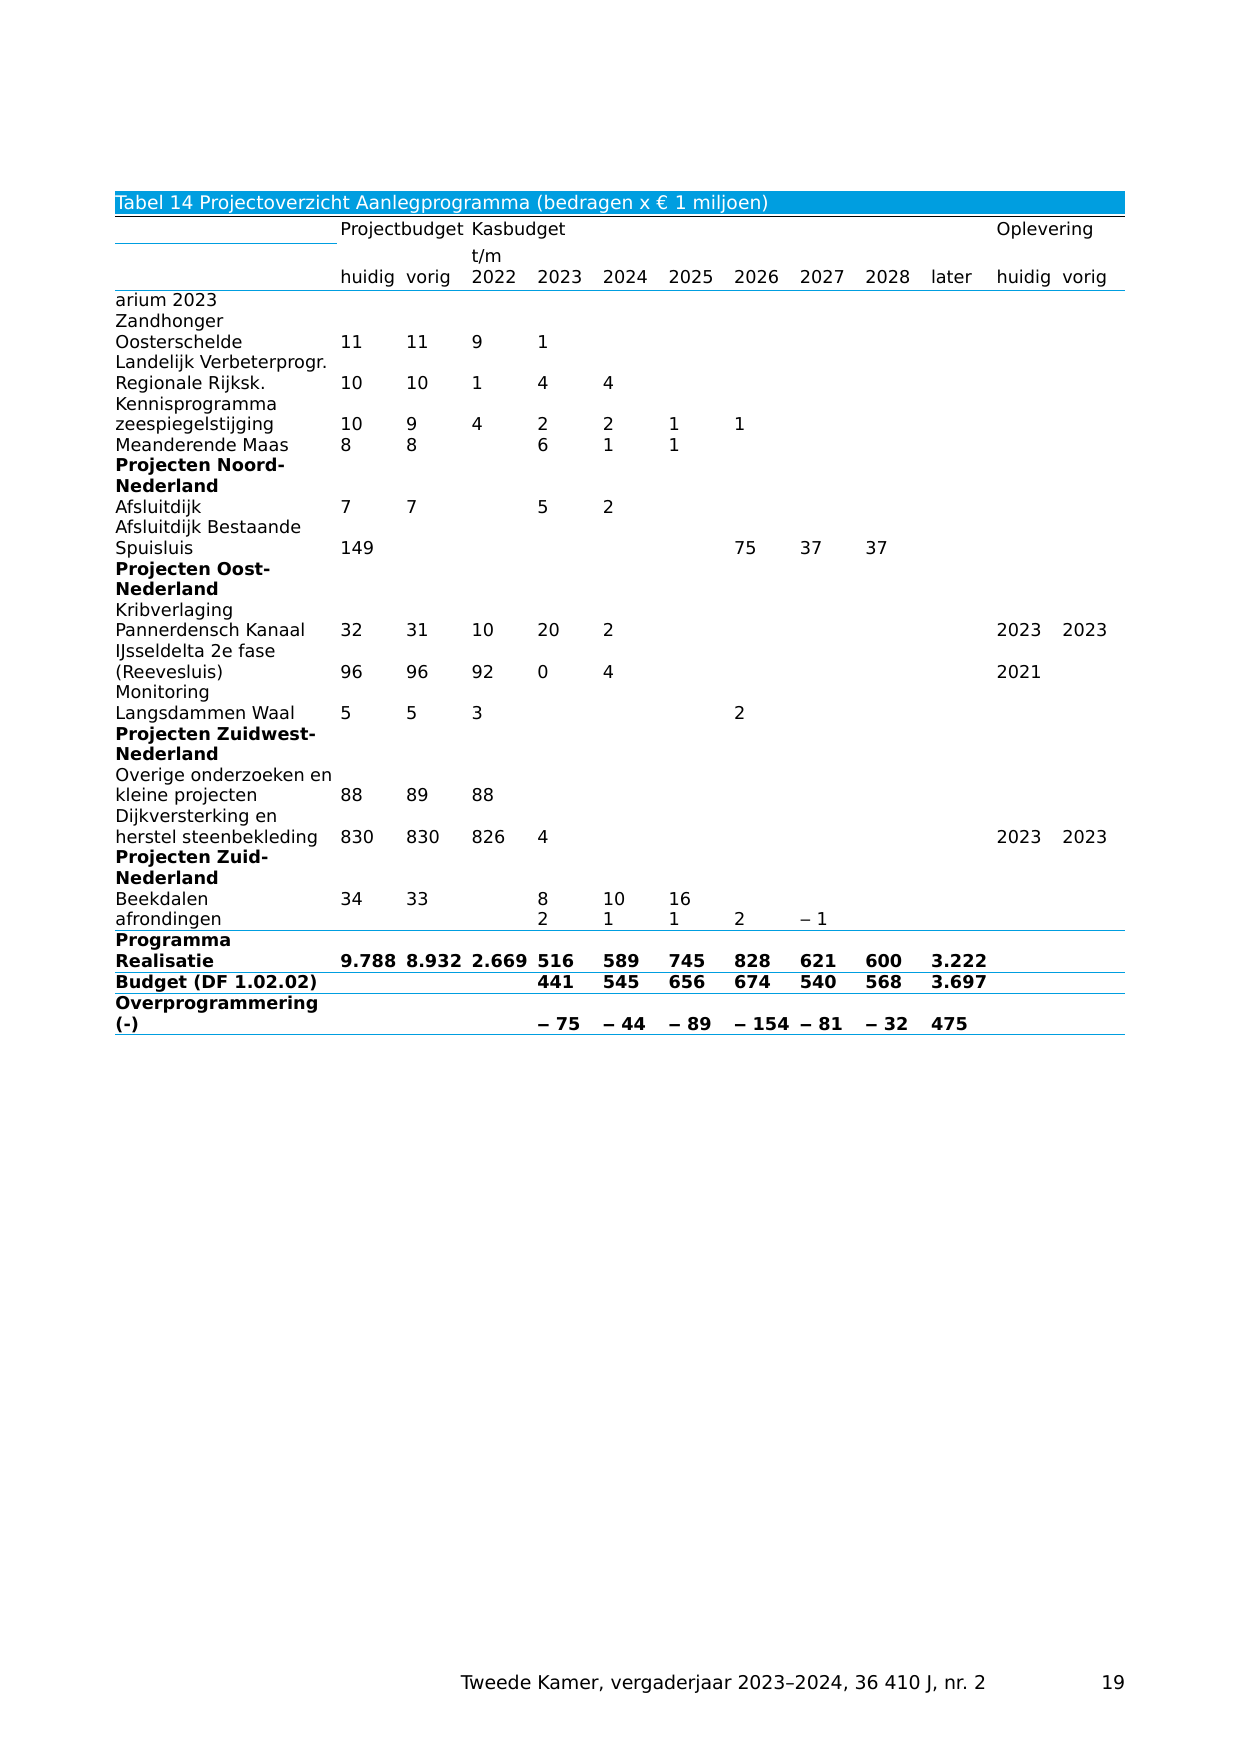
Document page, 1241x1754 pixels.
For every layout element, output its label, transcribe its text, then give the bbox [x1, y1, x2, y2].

table_cell [731, 311, 797, 352]
table_cell [469, 291, 534, 311]
table_cell 6 [534, 435, 600, 455]
table_cell 475 [928, 994, 993, 1034]
table_cell 11 [337, 311, 403, 352]
table_cell 8.932 [403, 931, 468, 971]
table_cell [600, 517, 665, 558]
table_cell 2023 [1059, 600, 1125, 641]
table_cell [994, 682, 1059, 723]
table_cell huidig [337, 243, 403, 290]
table_cell Landelijk Verbeterprogr. Regionale Rijksk. [115, 352, 337, 393]
table_cell [1059, 291, 1125, 311]
table_cell 621 [797, 931, 862, 971]
table_cell [534, 724, 600, 765]
table_cell [862, 724, 928, 765]
table_cell 568 [862, 973, 928, 993]
table_cell [469, 435, 534, 455]
table_cell [665, 806, 731, 847]
table_cell [403, 909, 468, 930]
table_cell [731, 291, 797, 311]
table_cell [731, 641, 797, 682]
table_cell 600 [862, 931, 928, 971]
table_cell [1059, 435, 1125, 455]
table_cell Oplevering [994, 217, 1125, 243]
table_cell [665, 291, 731, 311]
table_cell [337, 455, 403, 497]
table_cell 1 [665, 394, 731, 435]
table_cell [731, 352, 797, 393]
table_cell 516 [534, 931, 600, 971]
table_cell 2025 [665, 243, 731, 290]
table_cell [600, 806, 665, 847]
table_cell [994, 497, 1059, 517]
table_cell [403, 517, 468, 558]
table_cell 4 [534, 806, 600, 847]
table_cell 8 [337, 435, 403, 455]
table_cell [534, 847, 600, 888]
table_cell vorig [1059, 243, 1125, 290]
table_cell Budget (DF 1.02.02) [115, 973, 337, 993]
table_cell [928, 311, 993, 352]
table_cell [928, 435, 993, 455]
table_cell 37 [862, 517, 928, 558]
table_cell [1059, 889, 1125, 909]
table_cell 32 [337, 600, 403, 641]
table_cell 540 [797, 973, 862, 993]
table_cell [403, 847, 468, 888]
table_cell [534, 291, 600, 311]
table_cell 826 [469, 806, 534, 847]
table_cell [469, 847, 534, 888]
table_cell 8 [403, 435, 468, 455]
table_cell 96 [403, 641, 468, 682]
table_cell [665, 497, 731, 517]
table_cell 149 [337, 517, 403, 558]
table_cell 2023 [994, 806, 1059, 847]
table_cell [403, 973, 468, 993]
table_cell [600, 682, 665, 723]
table_cell [862, 497, 928, 517]
table_cell ‒ 1 [797, 909, 862, 930]
table_cell 1 [600, 435, 665, 455]
table_cell [337, 973, 403, 993]
table_cell [337, 291, 403, 311]
table_cell [731, 889, 797, 909]
table_cell [928, 847, 993, 888]
table_cell 1 [731, 394, 797, 435]
table_cell 2023 [1059, 806, 1125, 847]
table_cell 3 [469, 682, 534, 723]
table_cell 2023 [994, 600, 1059, 641]
table_cell [1059, 973, 1125, 993]
table_cell [731, 455, 797, 497]
table_cell [115, 244, 337, 290]
table_cell 88 [337, 765, 403, 806]
table_cell [403, 994, 468, 1034]
table_cell 10 [337, 394, 403, 435]
table_cell 745 [665, 931, 731, 971]
table_cell 5 [403, 682, 468, 723]
table_cell [862, 889, 928, 909]
table_cell afrondingen [115, 909, 337, 930]
table_cell [994, 517, 1059, 558]
table_cell Projecten Oost-Nederland [115, 559, 337, 600]
table_cell 1 [665, 435, 731, 455]
table_cell [600, 455, 665, 497]
table_cell [862, 765, 928, 806]
table_cell Kennisprogramma zeespiegelstijging [115, 394, 337, 435]
table_cell [1059, 909, 1125, 930]
table_cell [665, 311, 731, 352]
table_cell 96 [337, 641, 403, 682]
table_cell [337, 847, 403, 888]
table_cell 92 [469, 641, 534, 682]
table_cell [862, 806, 928, 847]
table_cell 2028 [862, 243, 928, 290]
table_cell 0 [534, 641, 600, 682]
table_cell [731, 559, 797, 600]
table_cell 2 [600, 600, 665, 641]
table_cell Overprogrammering (-) [115, 994, 337, 1034]
table_cell [928, 889, 993, 909]
table_cell 4 [534, 352, 600, 393]
table_cell [337, 724, 403, 765]
table_cell 37 [797, 517, 862, 558]
table_cell ‒ 81 [797, 994, 862, 1034]
table_cell [534, 455, 600, 497]
table_cell 2024 [600, 243, 665, 290]
table_cell [731, 435, 797, 455]
table_cell ‒ 154 [731, 994, 797, 1034]
table_cell [994, 435, 1059, 455]
table_cell [797, 311, 862, 352]
table_cell 2 [600, 497, 665, 517]
table_cell [862, 682, 928, 723]
table_cell [928, 559, 993, 600]
table_cell [1059, 682, 1125, 723]
table_cell [797, 765, 862, 806]
table_cell 1 [469, 352, 534, 393]
table_cell [115, 217, 337, 243]
table_cell t/m 2022 [469, 243, 534, 290]
table_cell [731, 600, 797, 641]
table_cell [1059, 394, 1125, 435]
table_cell [731, 765, 797, 806]
table_cell Kasbudget [469, 217, 993, 243]
table_cell [469, 994, 534, 1034]
table_cell 2 [731, 682, 797, 723]
table_cell 4 [469, 394, 534, 435]
table_cell 88 [469, 765, 534, 806]
table_cell [469, 559, 534, 600]
table_cell [1059, 559, 1125, 600]
table_cell 10 [337, 352, 403, 393]
table_cell 1 [534, 311, 600, 352]
table_cell Meanderende Maas [115, 435, 337, 455]
table_cell [797, 352, 862, 393]
table_cell 10 [403, 352, 468, 393]
table_cell 2 [534, 909, 600, 930]
table_cell [797, 724, 862, 765]
table_cell 2 [731, 909, 797, 930]
table_cell 5 [337, 682, 403, 723]
table_cell Programma Realisatie [115, 931, 337, 971]
table_cell [665, 765, 731, 806]
table_cell [665, 600, 731, 641]
table_cell Afsluitdijk Bestaande Spuisluis [115, 517, 337, 558]
table_cell [797, 497, 862, 517]
table_cell 1 [665, 909, 731, 930]
table_cell [337, 909, 403, 930]
table_cell [994, 455, 1059, 497]
table_cell ‒ 32 [862, 994, 928, 1034]
table_cell 9 [403, 394, 468, 435]
table_cell [1059, 847, 1125, 888]
table_cell [797, 682, 862, 723]
table_cell vorig [403, 243, 468, 290]
table_cell [797, 559, 862, 600]
table_cell [600, 311, 665, 352]
table_cell 16 [665, 889, 731, 909]
table_cell [928, 497, 993, 517]
table_cell 589 [600, 931, 665, 971]
table_cell [862, 352, 928, 393]
table_cell [665, 559, 731, 600]
table_cell 9.788 [337, 931, 403, 971]
table_cell [994, 291, 1059, 311]
table_cell [928, 765, 993, 806]
table_cell 830 [337, 806, 403, 847]
table_cell 1 [600, 909, 665, 930]
table_cell [665, 517, 731, 558]
table_cell [600, 724, 665, 765]
table_cell Kribverlaging Pannerdensch Kanaal [115, 600, 337, 641]
table_cell Dijkversterking en herstel steenbekleding [115, 806, 337, 847]
table_cell [928, 394, 993, 435]
table_cell [337, 994, 403, 1034]
table_cell [928, 641, 993, 682]
table_cell [797, 291, 862, 311]
table_cell [862, 435, 928, 455]
table_cell [797, 394, 862, 435]
table_cell 33 [403, 889, 468, 909]
table_cell [862, 600, 928, 641]
table_cell 2 [600, 394, 665, 435]
table_cell [994, 559, 1059, 600]
table_cell [665, 724, 731, 765]
table_cell [928, 806, 993, 847]
table_cell [928, 517, 993, 558]
table_cell [1059, 931, 1125, 971]
table_cell 11 [403, 311, 468, 352]
table_cell [665, 641, 731, 682]
table_cell [1059, 455, 1125, 497]
table_cell 20 [534, 600, 600, 641]
table_cell Projecten Zuid-Nederland [115, 847, 337, 888]
table_cell 828 [731, 931, 797, 971]
table_cell 31 [403, 600, 468, 641]
table_cell [600, 765, 665, 806]
table_cell [469, 497, 534, 517]
table_cell ‒ 75 [534, 994, 600, 1034]
table_cell [862, 291, 928, 311]
table_cell [994, 973, 1059, 993]
table_cell [469, 517, 534, 558]
table_cell [665, 455, 731, 497]
table_cell [797, 806, 862, 847]
table_cell [600, 847, 665, 888]
table_cell 7 [403, 497, 468, 517]
table_cell later [928, 243, 993, 290]
table_cell [534, 682, 600, 723]
table_cell [928, 352, 993, 393]
table_cell 7 [337, 497, 403, 517]
table_cell 674 [731, 973, 797, 993]
table_cell [862, 394, 928, 435]
table_cell 3.222 [928, 931, 993, 971]
table_cell [862, 311, 928, 352]
table_cell [862, 455, 928, 497]
table_cell [600, 559, 665, 600]
table_cell [731, 847, 797, 888]
table_cell [1059, 311, 1125, 352]
table_cell Projecten Noord-Nederland [115, 455, 337, 497]
table_cell 8 [534, 889, 600, 909]
table_cell arium 2023 [115, 291, 337, 311]
table_cell [862, 559, 928, 600]
table_cell [928, 291, 993, 311]
table_cell [1059, 641, 1125, 682]
table_cell [1059, 517, 1125, 558]
table_cell [1059, 724, 1125, 765]
table_cell [403, 291, 468, 311]
table_cell 2026 [731, 243, 797, 290]
table_cell [862, 641, 928, 682]
table_cell [731, 497, 797, 517]
table_cell [403, 559, 468, 600]
table_cell 9 [469, 311, 534, 352]
table_cell [862, 909, 928, 930]
table_cell 3.697 [928, 973, 993, 993]
table_cell [534, 765, 600, 806]
table_cell [469, 973, 534, 993]
table_cell [600, 291, 665, 311]
table_cell [994, 931, 1059, 971]
table_cell 2021 [994, 641, 1059, 682]
table_cell [928, 909, 993, 930]
table_cell [534, 517, 600, 558]
table_cell [1059, 994, 1125, 1034]
table_cell [994, 909, 1059, 930]
table_cell [731, 806, 797, 847]
table_cell [797, 435, 862, 455]
table_cell [665, 847, 731, 888]
table_cell [994, 889, 1059, 909]
table_cell ‒ 89 [665, 994, 731, 1034]
table_cell [469, 455, 534, 497]
table_cell [928, 682, 993, 723]
table_cell 545 [600, 973, 665, 993]
table_cell [797, 847, 862, 888]
table_cell Zandhonger Oosterschelde [115, 311, 337, 352]
table_cell [534, 559, 600, 600]
table_cell [994, 724, 1059, 765]
table_cell Afsluitdijk [115, 497, 337, 517]
table_cell Monitoring Langsdammen Waal [115, 682, 337, 723]
table_cell [403, 724, 468, 765]
table_cell Beekdalen [115, 889, 337, 909]
table_cell 10 [600, 889, 665, 909]
table_cell [469, 909, 534, 930]
table_cell [469, 724, 534, 765]
table_cell [797, 600, 862, 641]
table_cell 2023 [534, 243, 600, 290]
table_cell 441 [534, 973, 600, 993]
table_cell Overige onderzoeken en kleine projecten [115, 765, 337, 806]
table_cell [797, 455, 862, 497]
table_cell 75 [731, 517, 797, 558]
table_cell 34 [337, 889, 403, 909]
table_cell [994, 394, 1059, 435]
table_cell [994, 765, 1059, 806]
table_cell [665, 682, 731, 723]
table_cell [797, 889, 862, 909]
table_cell 4 [600, 352, 665, 393]
table_cell [862, 847, 928, 888]
table_cell [928, 455, 993, 497]
table_cell [994, 311, 1059, 352]
table_cell [797, 641, 862, 682]
table_cell [928, 600, 993, 641]
table_cell [994, 847, 1059, 888]
table_cell 2.669 [469, 931, 534, 971]
table_cell 5 [534, 497, 600, 517]
table_cell [994, 352, 1059, 393]
table_cell [731, 724, 797, 765]
table_cell [469, 889, 534, 909]
table_cell [337, 559, 403, 600]
table_cell [1059, 497, 1125, 517]
table_cell Projecten Zuidwest-Nederland [115, 724, 337, 765]
table_cell [928, 724, 993, 765]
table_cell 10 [469, 600, 534, 641]
table_cell 4 [600, 641, 665, 682]
table_cell [665, 352, 731, 393]
table_cell 2 [534, 394, 600, 435]
table_cell 2027 [797, 243, 862, 290]
table_cell IJsseldelta 2e fase (Reevesluis) [115, 641, 337, 682]
table_cell ‒ 44 [600, 994, 665, 1034]
table_cell [403, 455, 468, 497]
table_cell 89 [403, 765, 468, 806]
table_cell huidig [994, 243, 1059, 290]
table_cell Projectbudget [337, 217, 468, 243]
table_cell [994, 994, 1059, 1034]
table_cell [1059, 765, 1125, 806]
table_cell [1059, 352, 1125, 393]
table_cell 830 [403, 806, 468, 847]
table_cell 656 [665, 973, 731, 993]
